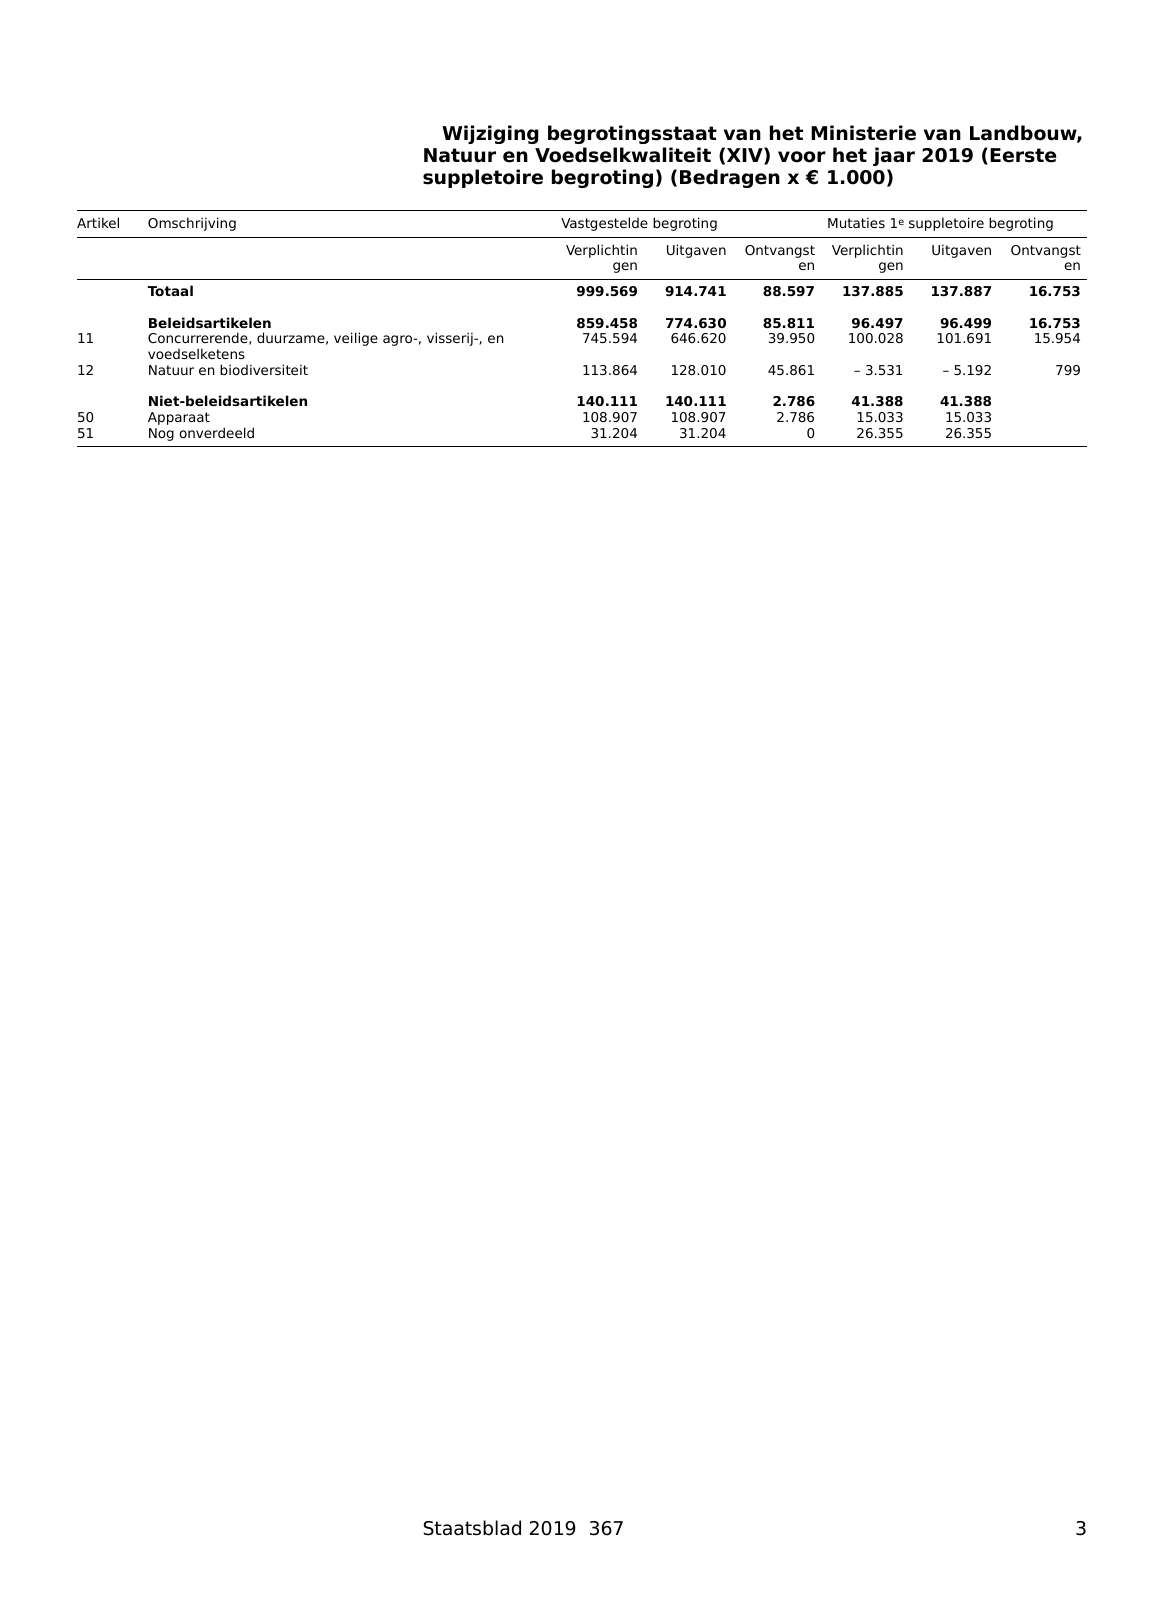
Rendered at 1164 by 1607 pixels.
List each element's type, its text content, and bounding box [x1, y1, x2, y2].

table_cell 96.499 [909, 316, 998, 331]
table_header Vastgestelde begroting [555, 211, 821, 237]
table_cell 45.861 [732, 363, 821, 378]
table_cell [77, 316, 142, 331]
table_cell 745.594 [555, 331, 644, 363]
table_cell Uitgaven [644, 238, 732, 278]
table_cell Verplichtingen [821, 238, 909, 278]
table_cell [142, 379, 555, 394]
table_cell Ontvangsten [998, 238, 1087, 278]
table_cell [909, 379, 998, 394]
table_cell 999.569 [555, 280, 644, 300]
table_cell [77, 394, 142, 410]
table_cell [998, 300, 1087, 316]
table_cell 31.204 [644, 426, 732, 446]
table_cell [644, 300, 732, 316]
table_cell 2.786 [732, 410, 821, 426]
table_cell 137.887 [909, 280, 998, 300]
table_cell 108.907 [644, 410, 732, 426]
table_cell [998, 379, 1087, 394]
table_header Mutaties 1e suppletoire begroting [821, 211, 1087, 237]
table_cell 15.033 [821, 410, 909, 426]
table_cell [732, 379, 821, 394]
table_cell Apparaat [142, 410, 555, 426]
table_cell [998, 410, 1087, 426]
table_cell 128.010 [644, 363, 732, 378]
table_cell 41.388 [821, 394, 909, 410]
table_cell Natuur en biodiversiteit [142, 363, 555, 378]
table_cell Verplichtingen [555, 238, 644, 278]
table_cell Concurrerende, duurzame, veilige agro-, visserij-, en voedselketens [142, 331, 555, 363]
table_cell [909, 300, 998, 316]
table_cell 16.753 [998, 316, 1087, 331]
table_cell 15.954 [998, 331, 1087, 363]
table_cell 774.630 [644, 316, 732, 331]
table_cell [821, 300, 909, 316]
table_cell [77, 280, 142, 300]
table_cell 15.033 [909, 410, 998, 426]
table_cell 51 [77, 426, 142, 446]
table_cell 646.620 [644, 331, 732, 363]
table_cell 101.691 [909, 331, 998, 363]
table_cell Nog onverdeeld [142, 426, 555, 446]
table_header Artikel [77, 211, 142, 237]
table_cell 100.028 [821, 331, 909, 363]
table_cell 26.355 [909, 426, 998, 446]
table_cell – 5.192 [909, 363, 998, 378]
table_cell – 3.531 [821, 363, 909, 378]
table_cell 859.458 [555, 316, 644, 331]
table_cell [77, 300, 142, 316]
table_cell [998, 426, 1087, 446]
table_cell 26.355 [821, 426, 909, 446]
table_cell 96.497 [821, 316, 909, 331]
table_cell 108.907 [555, 410, 644, 426]
table_cell Beleidsartikelen [142, 316, 555, 331]
table_cell [644, 379, 732, 394]
table_cell [998, 394, 1087, 410]
table_cell [555, 379, 644, 394]
table_cell 140.111 [644, 394, 732, 410]
table_cell [142, 238, 555, 278]
table_cell 12 [77, 363, 142, 378]
table_cell 914.741 [644, 280, 732, 300]
text Wijziging begrotingsstaat van het Ministerie van Landbouw, Natuur en Voedselkwaliteit (XIV) voor het jaar 2019 (Eerste suppletoire begroting) (Bedragen x € 1.000) [422, 123, 1087, 188]
table_cell Totaal [142, 280, 555, 300]
table_cell 31.204 [555, 426, 644, 446]
table_cell [77, 379, 142, 394]
table_cell 88.597 [732, 280, 821, 300]
table_cell [732, 300, 821, 316]
table_cell [142, 300, 555, 316]
table_cell 50 [77, 410, 142, 426]
table_cell [77, 238, 142, 278]
table_cell 11 [77, 331, 142, 363]
table_cell Niet-beleidsartikelen [142, 394, 555, 410]
table_cell [821, 379, 909, 394]
table_cell 140.111 [555, 394, 644, 410]
table_cell 85.811 [732, 316, 821, 331]
table_cell 113.864 [555, 363, 644, 378]
table_cell 41.388 [909, 394, 998, 410]
table_cell Ontvangsten [732, 238, 821, 278]
table_cell 16.753 [998, 280, 1087, 300]
table_cell 2.786 [732, 394, 821, 410]
table_cell Uitgaven [909, 238, 998, 278]
table_cell 0 [732, 426, 821, 446]
table_cell [555, 300, 644, 316]
table_cell 39.950 [732, 331, 821, 363]
table_cell 799 [998, 363, 1087, 378]
table_header Omschrijving [142, 211, 555, 237]
table_cell 137.885 [821, 280, 909, 300]
